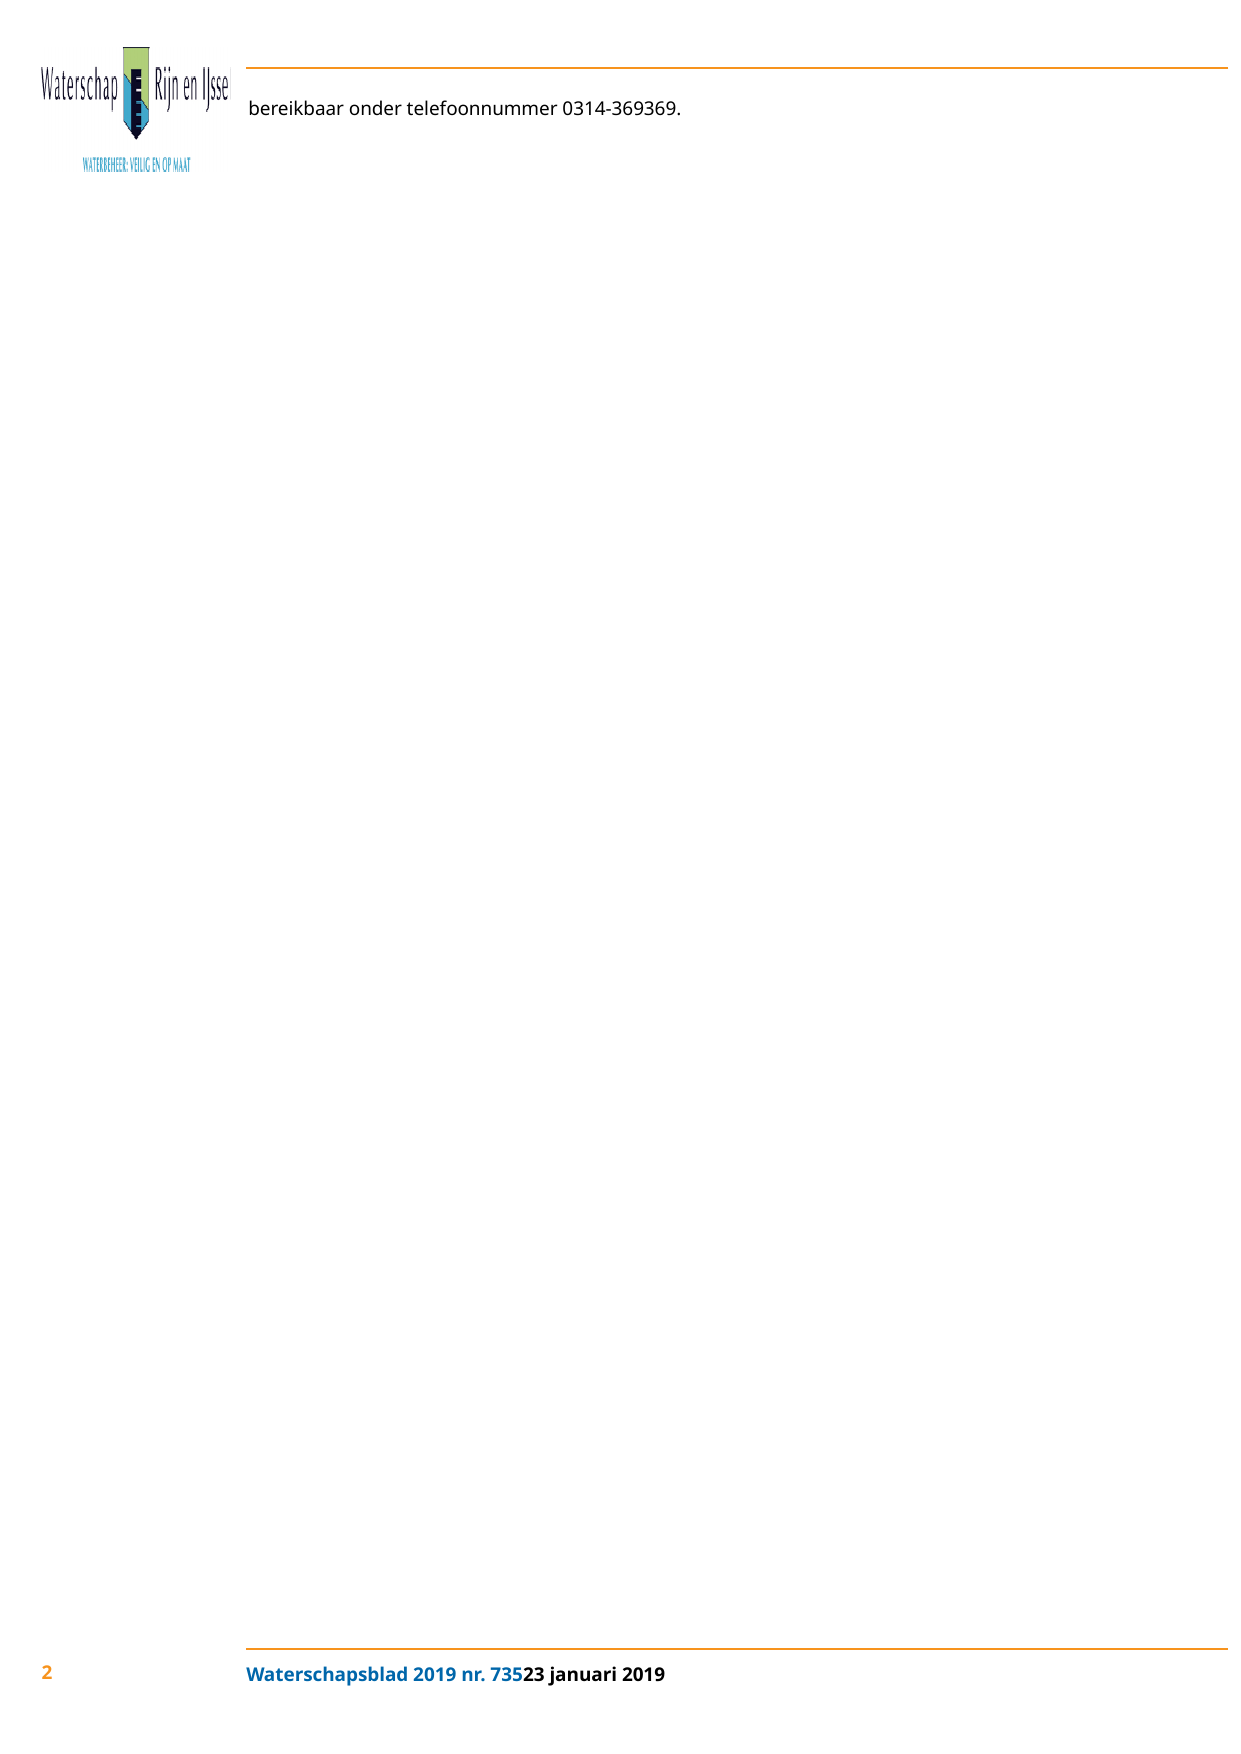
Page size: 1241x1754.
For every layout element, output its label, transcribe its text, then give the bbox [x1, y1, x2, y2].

picture [41, 47, 231, 172]
text bereikbaar onder telefoonnummer 0314-369369. [248, 95, 1152, 121]
